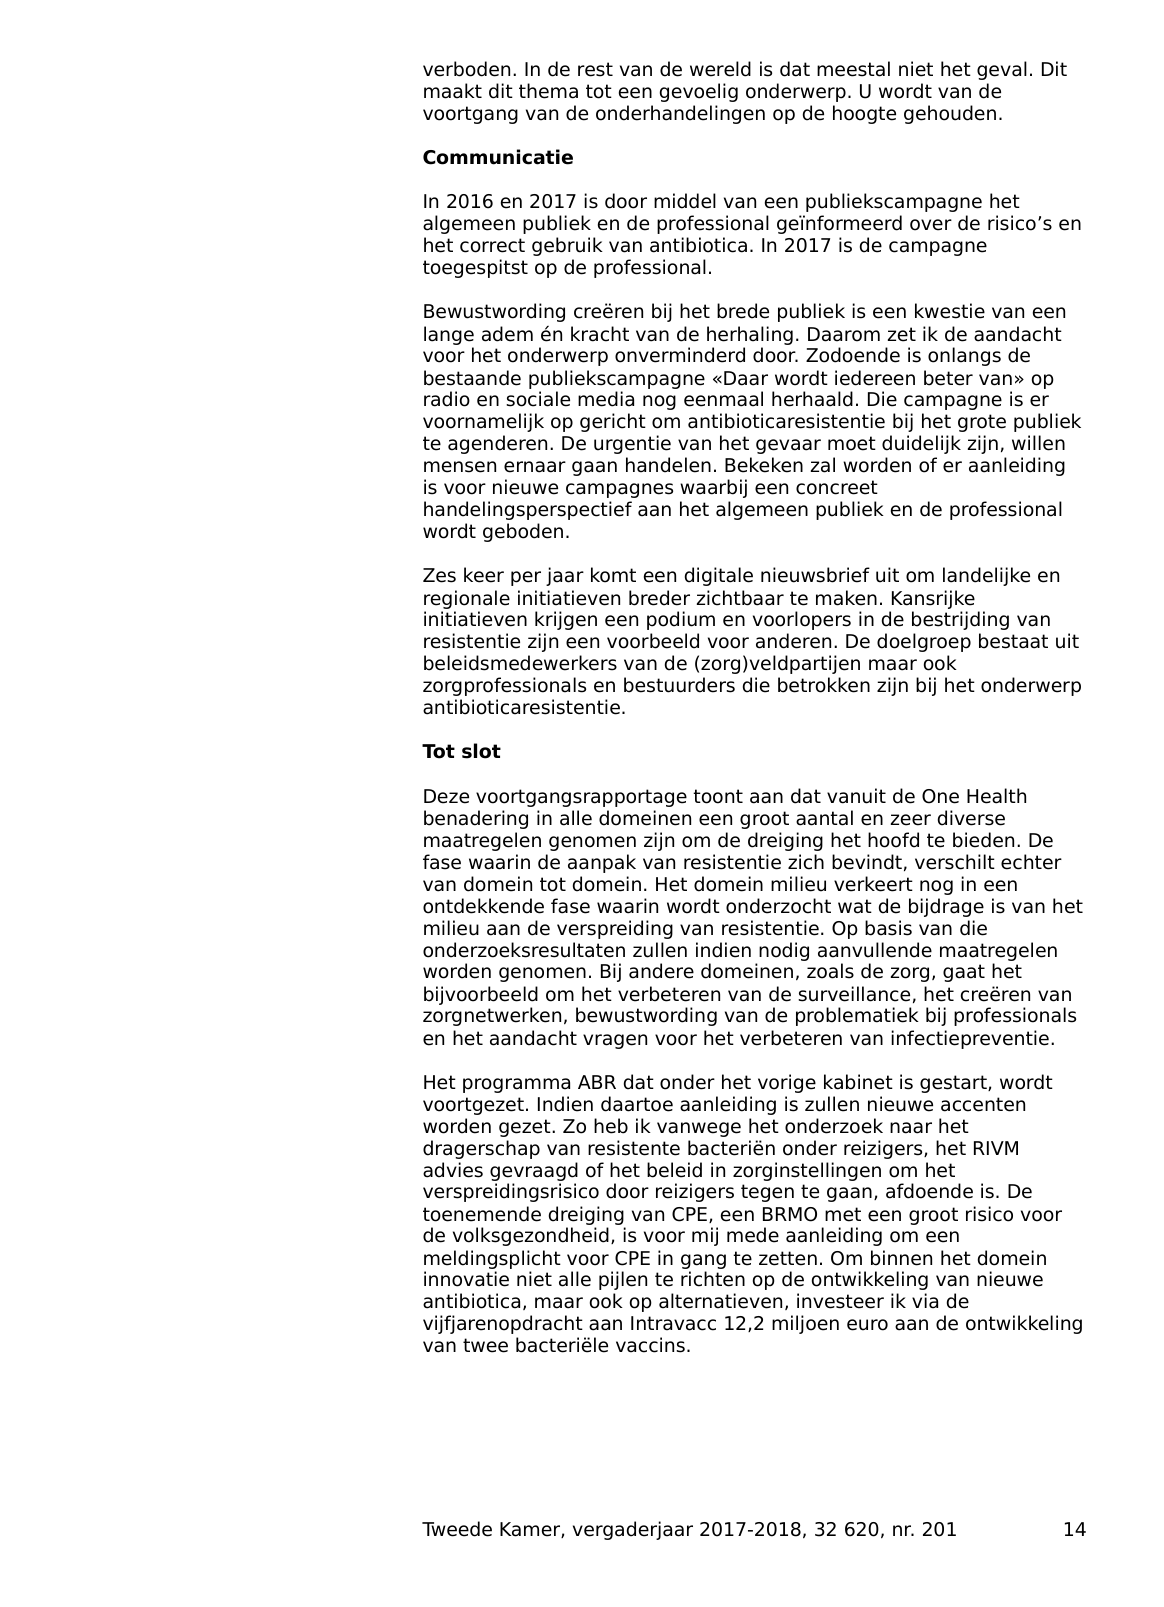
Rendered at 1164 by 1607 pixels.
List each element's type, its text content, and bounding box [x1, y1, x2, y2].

text verboden. In de rest van de wereld is dat meestal niet het geval. Dit maakt dit thema tot een gevoelig onderwerp. U wordt van de voortgang van de onderhandelingen op de hoogte gehouden. [422, 59, 1087, 125]
text Deze voortgangsrapportage toont aan dat vanuit de One Health benadering in alle domeinen een groot aantal en zeer diverse maatregelen genomen zijn om de dreiging het hoofd te bieden. De fase waarin de aanpak van resistentie zich bevindt, verschilt echter van domein tot domein. Het domein milieu verkeert nog in een ontdekkende fase waarin wordt onderzocht wat de bijdrage is van het milieu aan de verspreiding van resistentie. Op basis van die onderzoeksresultaten zullen indien nodig aanvullende maatregelen worden genomen. Bij andere domeinen, zoals de zorg, gaat het bijvoorbeeld om het verbeteren van de surveillance, het creëren van zorgnetwerken, bewustwording van de problematiek bij professionals en het aandacht vragen voor het verbeteren van infectiepreventie. [422, 786, 1087, 1049]
text Bewustwording creëren bij het brede publiek is een kwestie van een lange adem én kracht van de herhaling. Daarom zet ik de aandacht voor het onderwerp onverminderd door. Zodoende is onlangs de bestaande publiekscampagne «Daar wordt iedereen beter van» op radio en sociale media nog eenmaal herhaald. Die campagne is er voornamelijk op gericht om antibioticaresistentie bij het grote publiek te agenderen. De urgentie van het gevaar moet duidelijk zijn, willen mensen ernaar gaan handelen. Bekeken zal worden of er aanleiding is voor nieuwe campagnes waarbij een concreet handelingsperspectief aan het algemeen publiek en de professional wordt geboden. [422, 301, 1087, 543]
text Zes keer per jaar komt een digitale nieuwsbrief uit om landelijke en regionale initiatieven breder zichtbaar te maken. Kansrijke initiatieven krijgen een podium en voorlopers in de bestrijding van resistentie zijn een voorbeeld voor anderen. De doelgroep bestaat uit beleidsmedewerkers van de (zorg)veldpartijen maar ook zorgprofessionals en bestuurders die betrokken zijn bij het onderwerp antibioticaresistentie. [422, 565, 1087, 719]
subtitle Communicatie [422, 147, 1087, 169]
subtitle Tot slot [422, 741, 1087, 763]
text Het programma ABR dat onder het vorige kabinet is gestart, wordt voortgezet. Indien daartoe aanleiding is zullen nieuwe accenten worden gezet. Zo heb ik vanwege het onderzoek naar het dragerschap van resistente bacteriën onder reizigers, het RIVM advies gevraagd of het beleid in zorginstellingen om het verspreidingsrisico door reizigers tegen te gaan, afdoende is. De toenemende dreiging van CPE, een BRMO met een groot risico voor de volksgezondheid, is voor mij mede aanleiding om een meldingsplicht voor CPE in gang te zetten. Om binnen het domein innovatie niet alle pijlen te richten op de ontwikkeling van nieuwe antibiotica, maar ook op alternatieven, investeer ik via de vijfjarenopdracht aan Intravacc 12,2 miljoen euro aan de ontwikkeling van twee bacteriële vaccins. [422, 1072, 1087, 1357]
text In 2016 en 2017 is door middel van een publiekscampagne het algemeen publiek en de professional geïnformeerd over de risico’s en het correct gebruik van antibiotica. In 2017 is de campagne toegespitst op de professional. [422, 191, 1087, 279]
